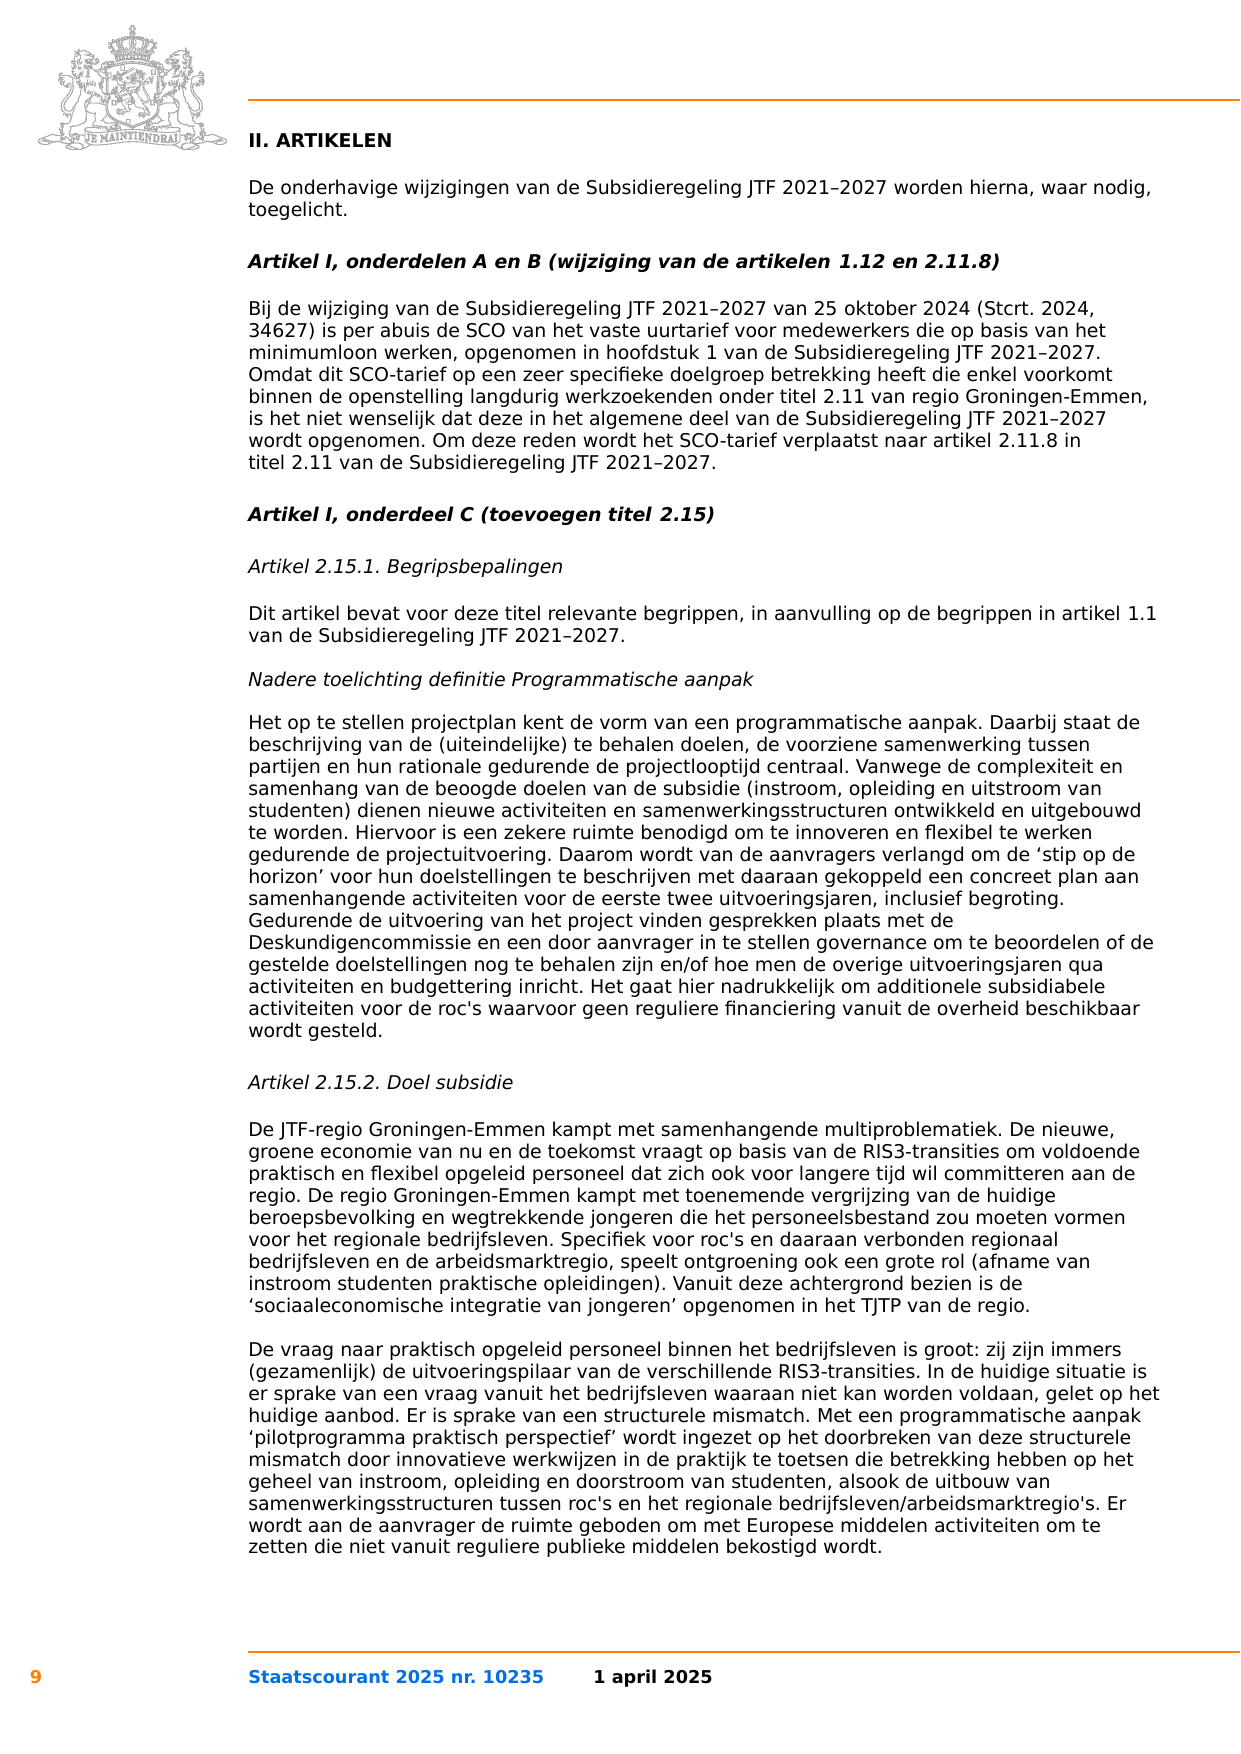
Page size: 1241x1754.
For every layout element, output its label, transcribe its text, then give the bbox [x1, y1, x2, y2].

subtitle Artikel I, onderdelen A en B (wijziging van de artikelen 1.12 en 2.11.8) [248, 251, 1163, 273]
picture [38, 25, 227, 150]
text De onderhavige wijzigingen van de Subsidieregeling JTF 2021–2027 worden hierna, waar nodig, toegelicht. [248, 177, 1163, 221]
subtitle Artikel 2.15.2. Doel subsidie [248, 1072, 1163, 1094]
text Het op te stellen projectplan kent de vorm van een programmatische aanpak. Daarbij staat de beschrijving van de (uiteindelijke) te behalen doelen, de voorziene samenwerking tussen partijen en hun rationale gedurende de projectlooptijd centraal. Vanwege de complexiteit en samenhang van de beoogde doelen van de subsidie (instroom, opleiding en uitstroom van studenten) dienen nieuwe activiteiten en samenwerkingsstructuren ontwikkeld en uitgebouwd te worden. Hiervoor is een zekere ruimte benodigd om te innoveren en flexibel te werken gedurende de projectuitvoering. Daarom wordt van de aanvragers verlangd om de ‘stip op de horizon’ voor hun doelstellingen te beschrijven met daaraan gekoppeld een concreet plan aan samenhangende activiteiten voor de eerste twee uitvoeringsjaren, inclusief begroting. Gedurende de uitvoering van het project vinden gesprekken plaats met de Deskundigencommissie en een door aanvrager in te stellen governance om te beoordelen of de gestelde doelstellingen nog te behalen zijn en/of hoe men de overige uitvoeringsjaren qua activiteiten en budgettering inricht. Het gaat hier nadrukkelijk om additionele subsidiabele activiteiten voor de roc's waarvoor geen reguliere financiering vanuit de overheid beschikbaar wordt gesteld. [248, 712, 1163, 1042]
text De JTF-regio Groningen-Emmen kampt met samenhangende multiproblematiek. De nieuwe, groene economie van nu en de toekomst vraagt op basis van de RIS3-transities om voldoende praktisch en flexibel opgeleid personeel dat zich ook voor langere tijd wil committeren aan de regio. De regio Groningen-Emmen kampt met toenemende vergrijzing van de huidige beroepsbevolking en wegtrekkende jongeren die het personeelsbestand zou moeten vormen voor het regionale bedrijfsleven. Specifiek voor roc's en daaraan verbonden regionaal bedrijfsleven en de arbeidsmarktregio, speelt ontgroening ook een grote rol (afname van instroom studenten praktische opleidingen). Vanuit deze achtergrond bezien is de ‘sociaaleconomische integratie van jongeren’ opgenomen in het TJTP van de regio. [248, 1119, 1163, 1317]
subtitle Artikel 2.15.1. Begripsbepalingen [248, 556, 1163, 578]
subtitle Nadere toelichting definitie Programmatische aanpak [248, 668, 1163, 690]
text De vraag naar praktisch opgeleid personeel binnen het bedrijfsleven is groot: zij zijn immers (gezamenlijk) de uitvoeringspilaar van de verschillende RIS3-transities. In de huidige situatie is er sprake van een vraag vanuit het bedrijfsleven waaraan niet kan worden voldaan, gelet op het huidige aanbod. Er is sprake van een structurele mismatch. Met een programmatische aanpak ‘pilotprogramma praktisch perspectief’ wordt ingezet op het doorbreken van deze structurele mismatch door innovatieve werkwijzen in de praktijk te toetsen die betrekking hebben op het geheel van instroom, opleiding en doorstroom van studenten, alsook de uitbouw van samenwerkingsstructuren tussen roc's en het regionale bedrijfsleven/arbeidsmarktregio's. Er wordt aan de aanvrager de ruimte geboden om met Europese middelen activiteiten om te zetten die niet vanuit reguliere publieke middelen bekostigd wordt. [248, 1339, 1163, 1558]
text Bij de wijziging van de Subsidieregeling JTF 2021–2027 van 25 oktober 2024 (Stcrt. 2024, 34627) is per abuis de SCO van het vaste uurtarief voor medewerkers die op basis van het minimumloon werken, opgenomen in hoofdstuk 1 van de Subsidieregeling JTF 2021–2027. Omdat dit SCO-tarief op een zeer specifieke doelgroep betrekking heeft die enkel voorkomt binnen de openstelling langdurig werkzoekenden onder titel 2.11 van regio Groningen-Emmen, is het niet wenselijk dat deze in het algemene deel van de Subsidieregeling JTF 2021–2027 wordt opgenomen. Om deze reden wordt het SCO-tarief verplaatst naar artikel 2.11.8 in titel 2.11 van de Subsidieregeling JTF 2021–2027. [248, 298, 1163, 474]
subtitle II. ARTIKELEN [248, 130, 1163, 152]
subtitle Artikel I, onderdeel C (toevoegen titel 2.15) [248, 504, 1163, 526]
text Dit artikel bevat voor deze titel relevante begrippen, in aanvulling op de begrippen in artikel 1.1 van de Subsidieregeling JTF 2021–2027. [248, 603, 1163, 647]
